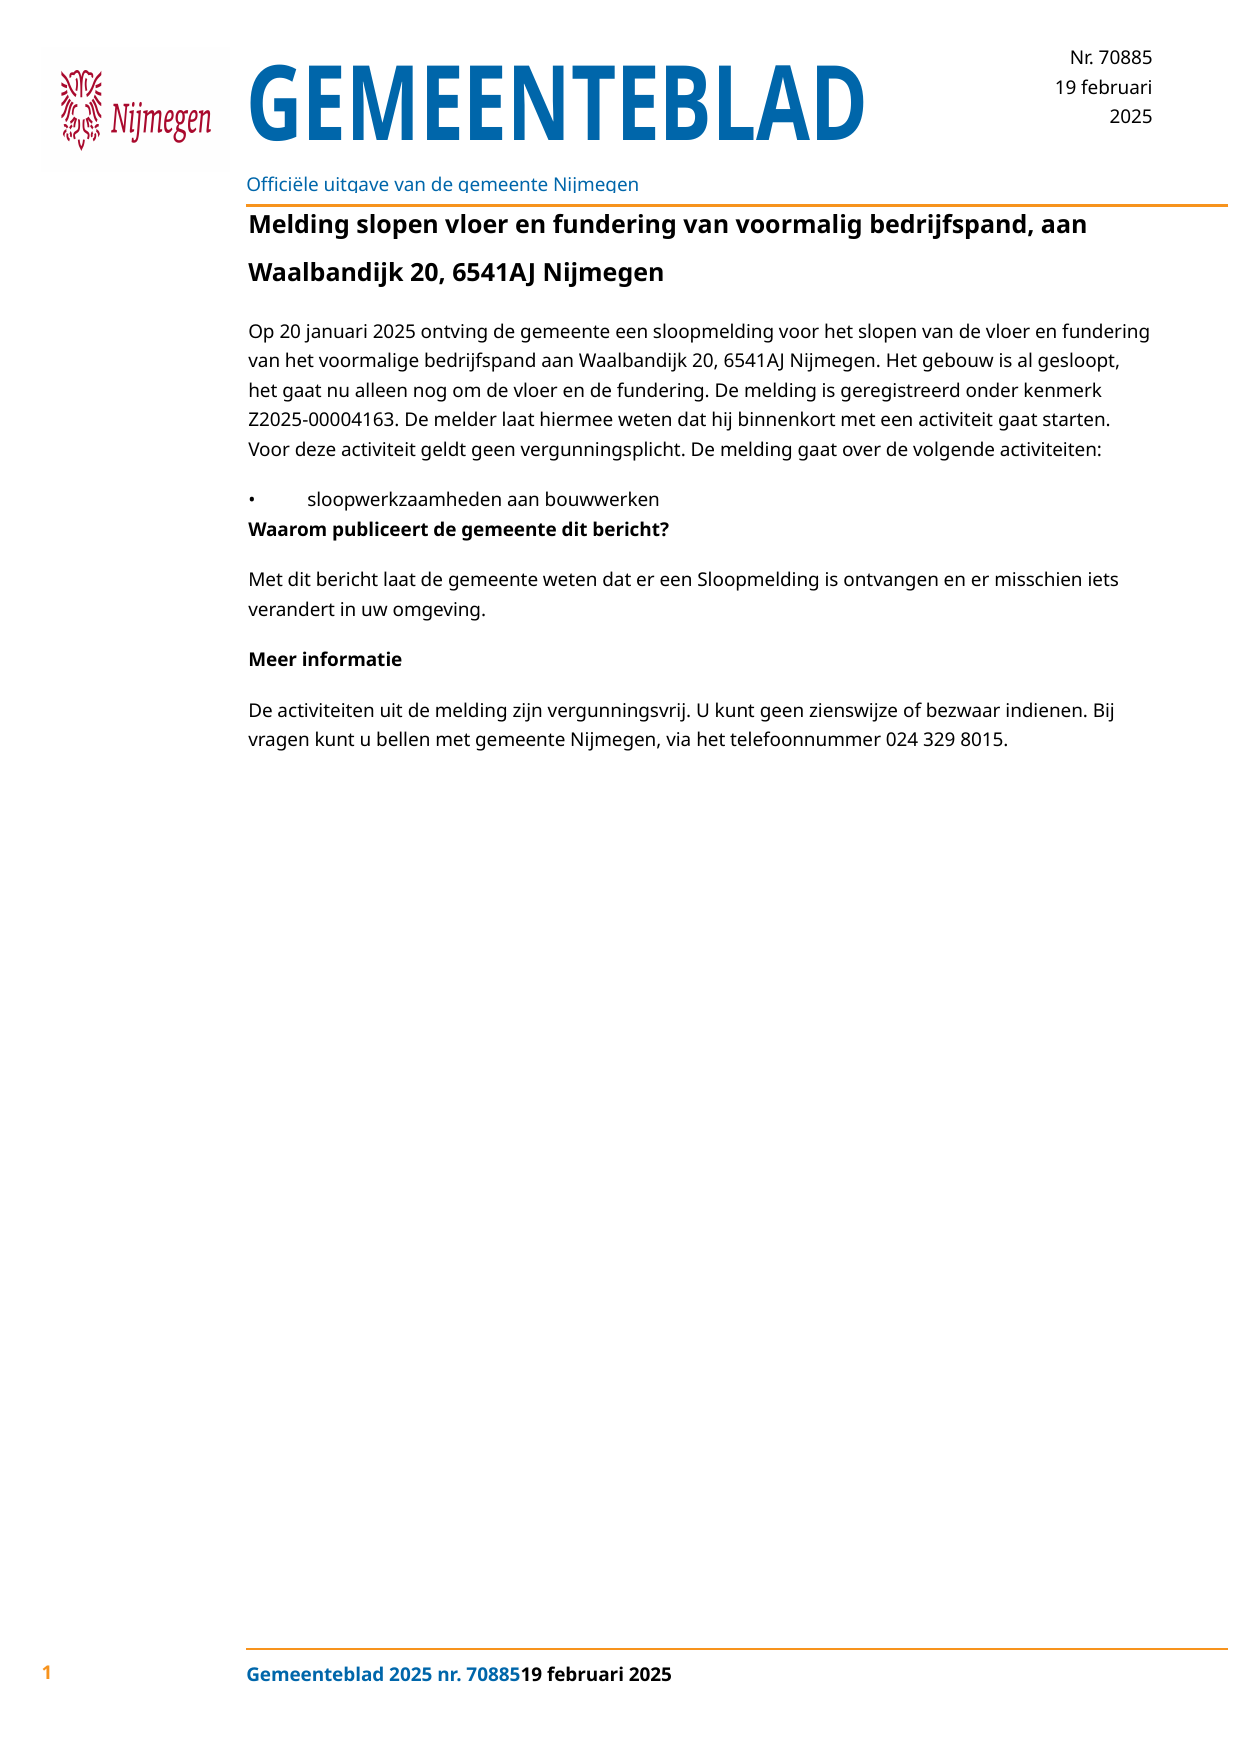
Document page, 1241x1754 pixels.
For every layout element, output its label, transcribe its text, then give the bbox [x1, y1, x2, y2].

text Meer informatie [248, 647, 1152, 672]
text Op 20 januari 2025 ontving de gemeente een sloopmelding voor het slopen van de vloer en fundering van het voormalige bedrijfspand aan Waalbandijk 20, 6541AJ Nijmegen. Het gebouw is al gesloopt, het gaat nu alleen nog om de vloer en de fundering. De melding is geregistreerd onder kenmerk Z2025-00004163. De melder laat hiermee weten dat hij binnenkort met een activiteit gaat starten. Voor deze activiteit geldt geen vergunningsplicht. De melding gaat over de volgende activiteiten: [248, 318, 1152, 462]
list sloopwerkzaamheden aan bouwwerken [248, 487, 1152, 512]
picture [41, 47, 231, 172]
text Waarom publiceert de gemeente dit bericht? [248, 516, 1152, 542]
text De activiteiten uit de melding zijn vergunningsvrij. U kunt geen zienswijze of bezwaar indienen. Bij vragen kunt u bellen met gemeente Nijmegen, via het telefoonnummer 024 329 8015. [248, 697, 1152, 752]
text Met dit bericht laat de gemeente weten dat er een Sloopmelding is ontvangen en er misschien iets verandert in uw omgeving. [248, 567, 1152, 622]
text Melding slopen vloer en fundering van voormalig bedrijfspand, aan Waalbandijk 20, 6541AJ Nijmegen [248, 207, 1152, 288]
